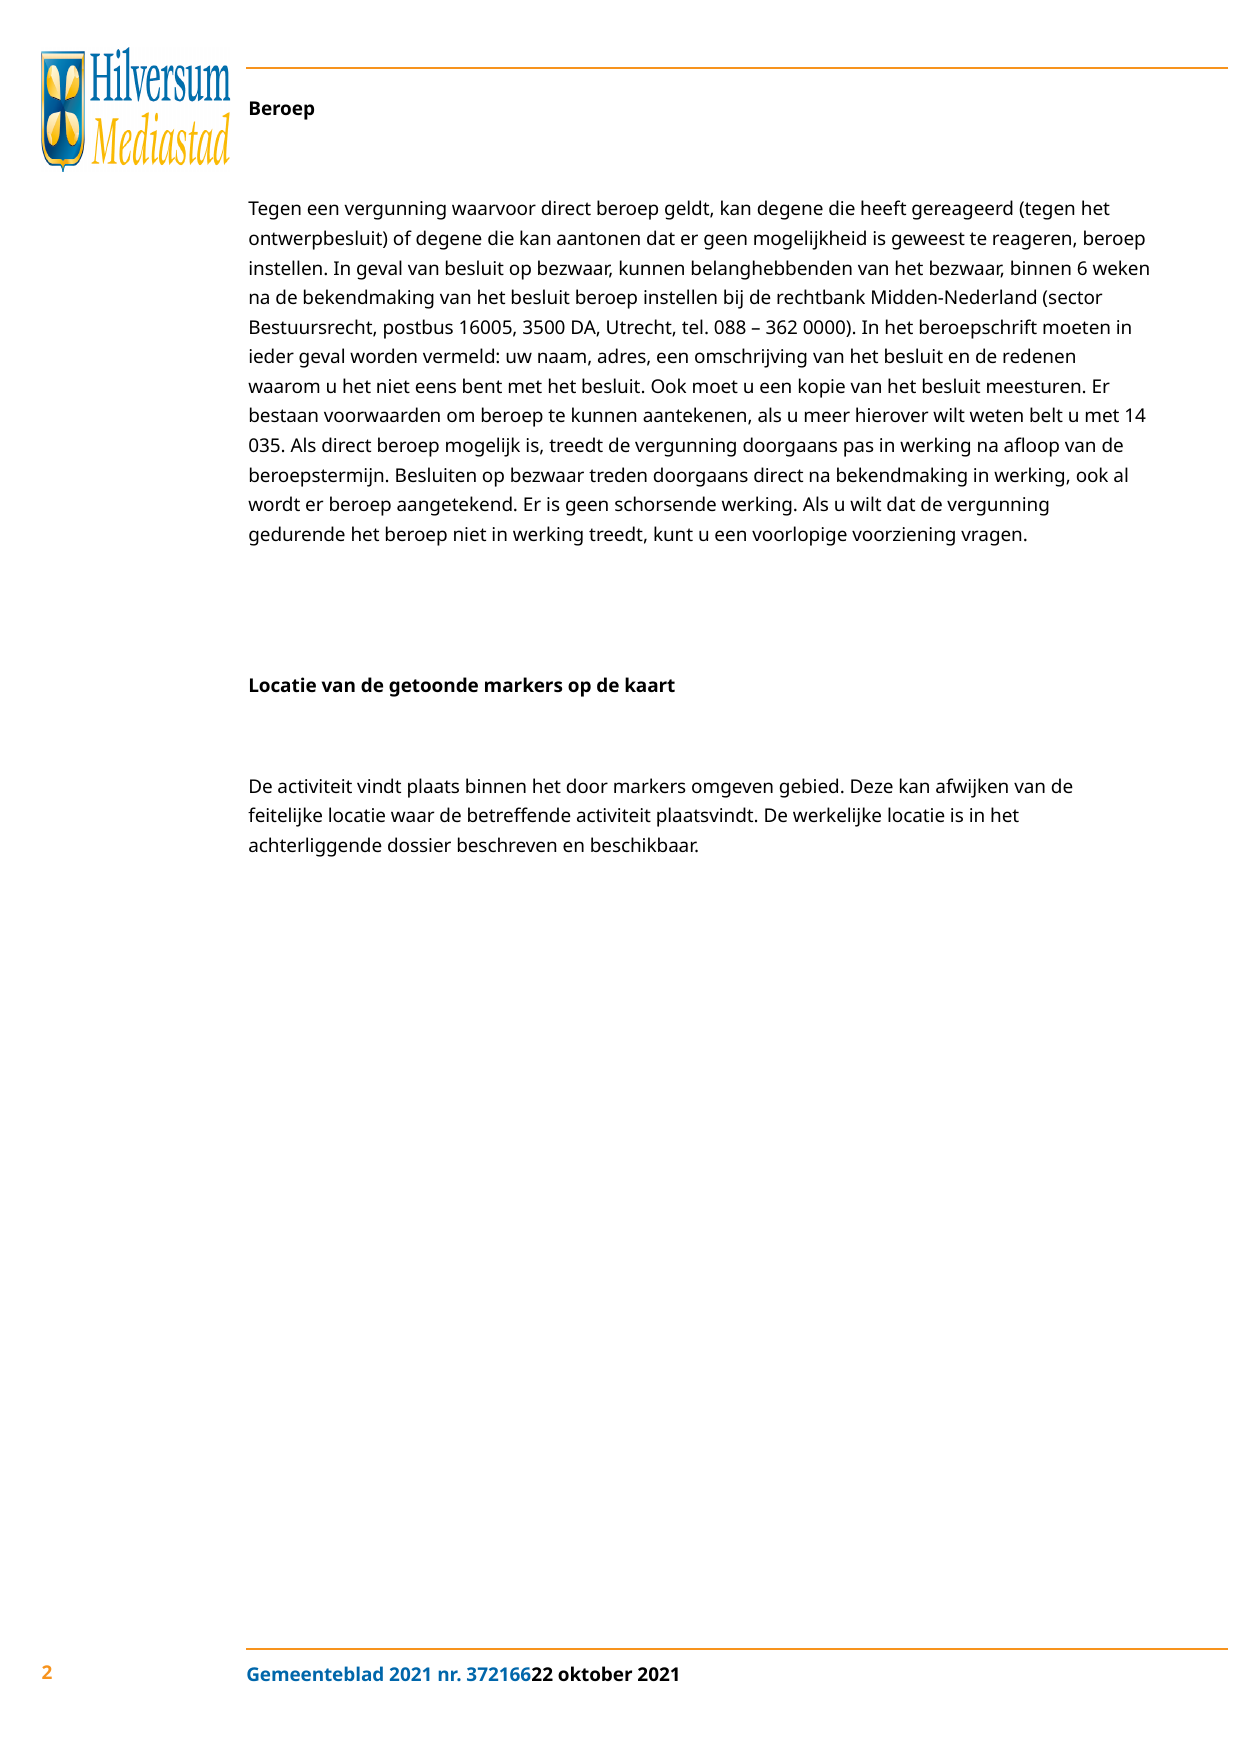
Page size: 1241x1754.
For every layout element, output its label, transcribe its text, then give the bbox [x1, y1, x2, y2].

text Beroep [248, 95, 1152, 121]
text De activiteit vindt plaats binnen het door markers omgeven gebied. Deze kan afwijken van de feitelijke locatie waar de betreffende activiteit plaatsvindt. De werkelijke locatie is in het achterliggende dossier beschreven en beschikbaar. [248, 773, 1152, 858]
text Locatie van de getoonde markers op de kaart [248, 672, 1152, 698]
text Tegen een vergunning waarvoor direct beroep geldt, kan degene die heeft gereageerd (tegen het ontwerpbesluit) of degene die kan aantonen dat er geen mogelijkheid is geweest te reageren, beroep instellen. In geval van besluit op bezwaar, kunnen belanghebbenden van het bezwaar, binnen 6 weken na de bekendmaking van het besluit beroep instellen bij de rechtbank Midden-Nederland (sector Bestuursrecht, postbus 16005, 3500 DA, Utrecht, tel. 088 – 362 0000). In het beroepschrift moeten in ieder geval worden vermeld: uw naam, adres, een omschrijving van het besluit en de redenen waarom u het niet eens bent met het besluit. Ook moet u een kopie van het besluit meesturen. Er bestaan voorwaarden om beroep te kunnen aantekenen, als u meer hierover wilt weten belt u met 14 035. Als direct beroep mogelijk is, treedt de vergunning doorgaans pas in werking na afloop van de beroepstermijn. Besluiten op bezwaar treden doorgaans direct na bekendmaking in werking, ook al wordt er beroep aangetekend. Er is geen schorsende werking. Als u wilt dat de vergunning gedurende het beroep niet in werking treedt, kunt u een voorlopige voorziening vragen. [248, 196, 1152, 547]
picture [41, 47, 231, 172]
